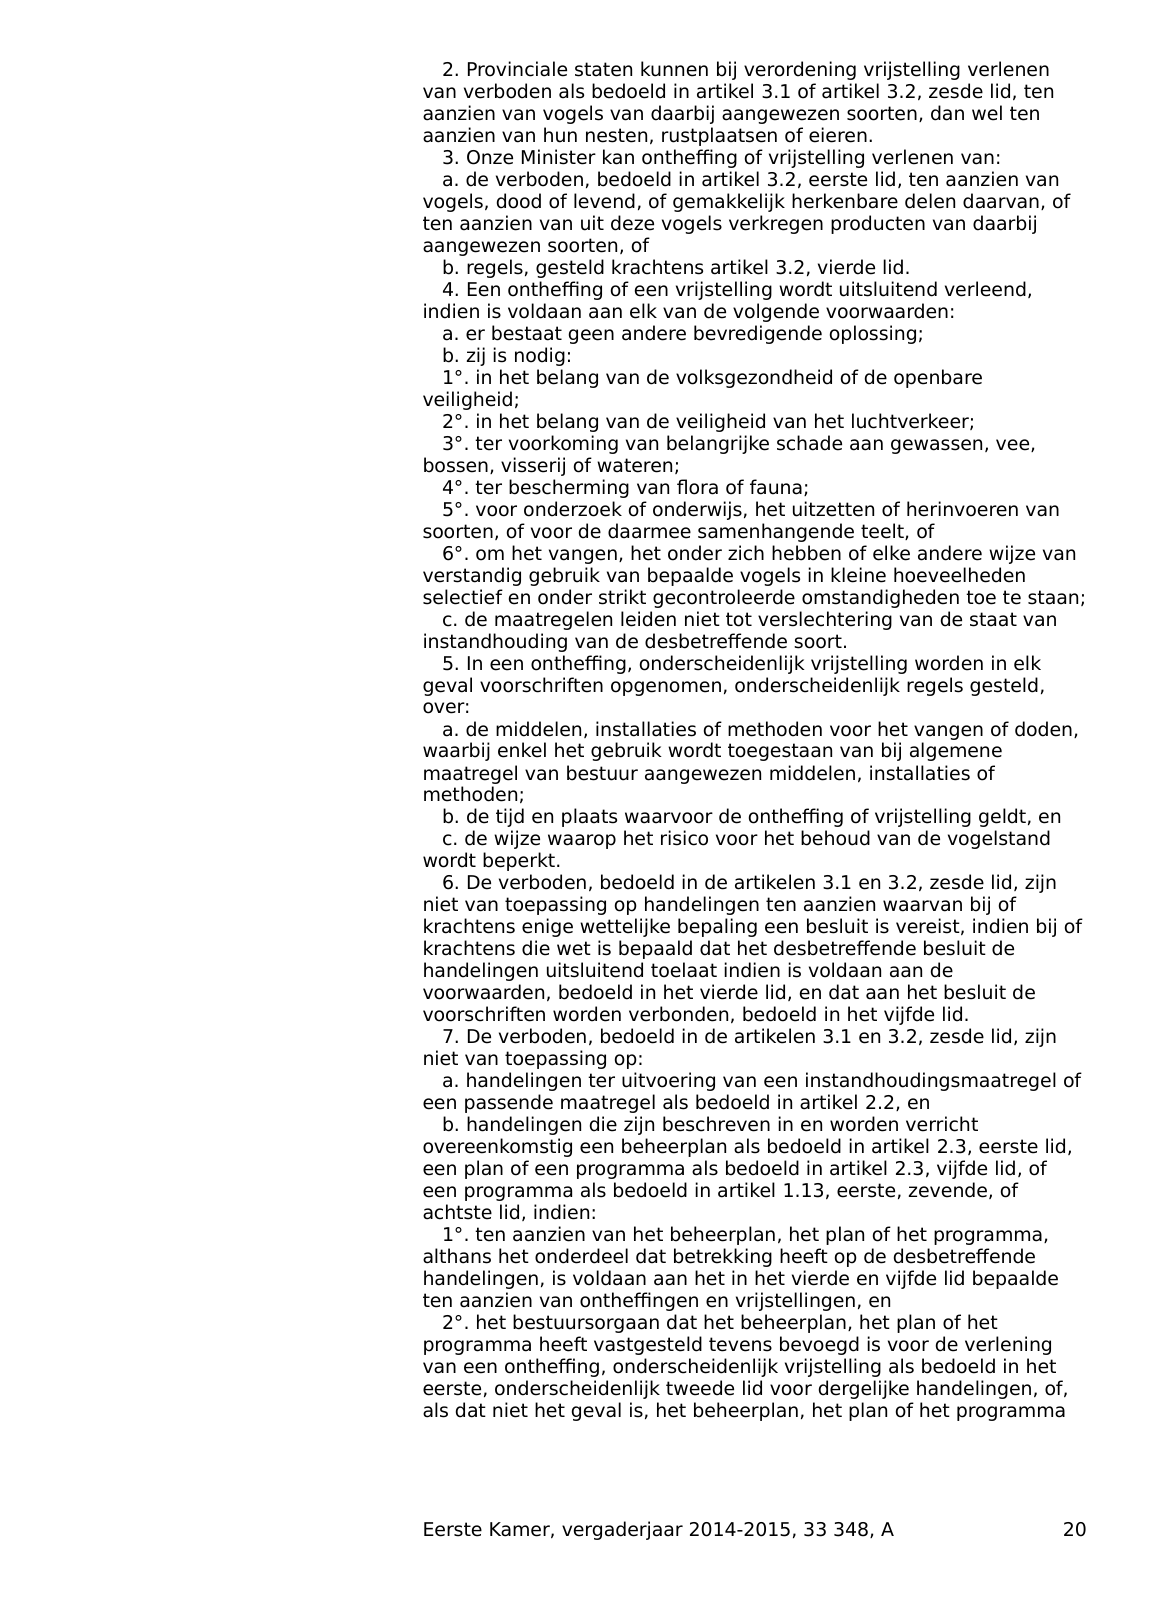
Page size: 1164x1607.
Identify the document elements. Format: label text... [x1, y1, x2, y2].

text 1°. ten aanzien van het beheerplan, het plan of het programma, althans het onderdeel dat betrekking heeft op de desbetreffende handelingen, is voldaan aan het in het vierde en vijfde lid bepaalde ten aanzien van ontheffingen en vrijstellingen, en [422, 1224, 1087, 1312]
text c. de maatregelen leiden niet tot verslechtering van de staat van instandhouding van de desbetreffende soort. [422, 608, 1087, 652]
text 3. Onze Minister kan ontheffing of vrijstelling verlenen van: [422, 147, 1087, 169]
text b. handelingen die zijn beschreven in en worden verricht overeenkomstig een beheerplan als bedoeld in artikel 2.3, eerste lid, een plan of een programma als bedoeld in artikel 2.3, vijfde lid, of een programma als bedoeld in artikel 1.13, eerste, zevende, of achtste lid, indien: [422, 1114, 1087, 1224]
text 1°. in het belang van de volksgezondheid of de openbare veiligheid; [422, 367, 1087, 411]
text 6°. om het vangen, het onder zich hebben of elke andere wijze van verstandig gebruik van bepaalde vogels in kleine hoeveelheden selectief en onder strikt gecontroleerde omstandigheden toe te staan; [422, 543, 1087, 608]
text 5°. voor onderzoek of onderwijs, het uitzetten of herinvoeren van soorten, of voor de daarmee samenhangende teelt, of [422, 499, 1087, 543]
text 4°. ter bescherming van flora of fauna; [422, 477, 1087, 499]
text a. handelingen ter uitvoering van een instandhoudingsmaatregel of een passende maatregel als bedoeld in artikel 2.2, en [422, 1070, 1087, 1114]
text b. regels, gesteld krachtens artikel 3.2, vierde lid. [422, 257, 1087, 279]
text 4. Een ontheffing of een vrijstelling wordt uitsluitend verleend, indien is voldaan aan elk van de volgende voorwaarden: [422, 279, 1087, 323]
text c. de wijze waarop het risico voor het behoud van de vogelstand wordt beperkt. [422, 828, 1087, 872]
text b. de tijd en plaats waarvoor de ontheffing of vrijstelling geldt, en [422, 806, 1087, 828]
text a. de verboden, bedoeld in artikel 3.2, eerste lid, ten aanzien van vogels, dood of levend, of gemakkelijk herkenbare delen daarvan, of ten aanzien van uit deze vogels verkregen producten van daarbij aangewezen soorten, of [422, 169, 1087, 257]
text a. de middelen, installaties of methoden voor het vangen of doden, waarbij enkel het gebruik wordt toegestaan van bij algemene maatregel van bestuur aangewezen middelen, installaties of methoden; [422, 718, 1087, 806]
text 7. De verboden, bedoeld in de artikelen 3.1 en 3.2, zesde lid, zijn niet van toepassing op: [422, 1026, 1087, 1070]
text 2. Provinciale staten kunnen bij verordening vrijstelling verlenen van verboden als bedoeld in artikel 3.1 of artikel 3.2, zesde lid, ten aanzien van vogels van daarbij aangewezen soorten, dan wel ten aanzien van hun nesten, rustplaatsen of eieren. [422, 59, 1087, 147]
text 5. In een ontheffing, onderscheidenlijk vrijstelling worden in elk geval voorschriften opgenomen, onderscheidenlijk regels gesteld, over: [422, 652, 1087, 718]
text 3°. ter voorkoming van belangrijke schade aan gewassen, vee, bossen, visserij of wateren; [422, 433, 1087, 477]
text 2°. het bestuursorgaan dat het beheerplan, het plan of het programma heeft vastgesteld tevens bevoegd is voor de verlening van een ontheffing, onderscheidenlijk vrijstelling als bedoeld in het eerste, onderscheidenlijk tweede lid voor dergelijke handelingen, of, als dat niet het geval is, het beheerplan, het plan of het programma [422, 1312, 1087, 1422]
text 6. De verboden, bedoeld in de artikelen 3.1 en 3.2, zesde lid, zijn niet van toepassing op handelingen ten aanzien waarvan bij of krachtens enige wettelijke bepaling een besluit is vereist, indien bij of krachtens die wet is bepaald dat het desbetreffende besluit de handelingen uitsluitend toelaat indien is voldaan aan de voorwaarden, bedoeld in het vierde lid, en dat aan het besluit de voorschriften worden verbonden, bedoeld in het vijfde lid. [422, 872, 1087, 1026]
text 2°. in het belang van de veiligheid van het luchtverkeer; [422, 411, 1087, 433]
text b. zij is nodig: [422, 345, 1087, 367]
text a. er bestaat geen andere bevredigende oplossing; [422, 323, 1087, 345]
